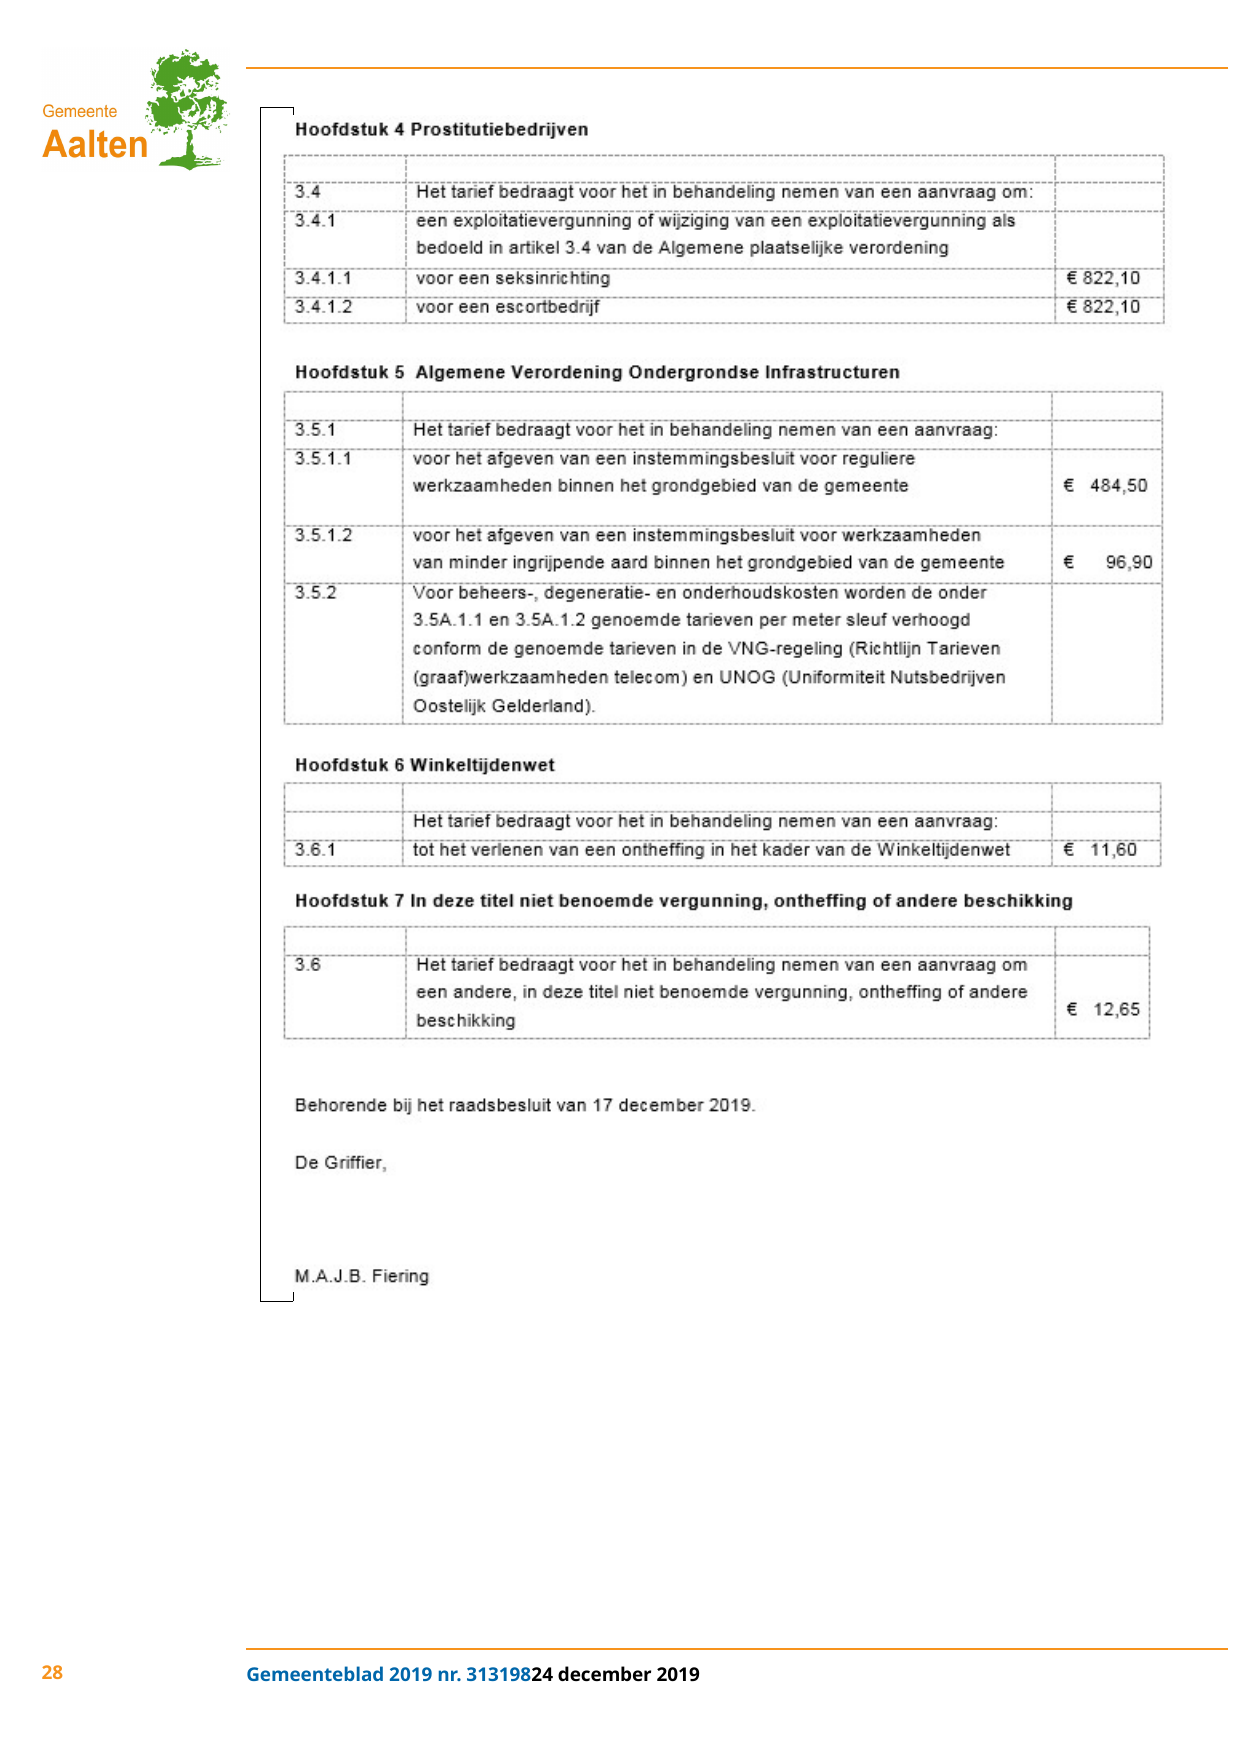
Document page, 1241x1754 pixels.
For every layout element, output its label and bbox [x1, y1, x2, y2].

picture [41, 47, 231, 172]
picture [268, 115, 1173, 1292]
